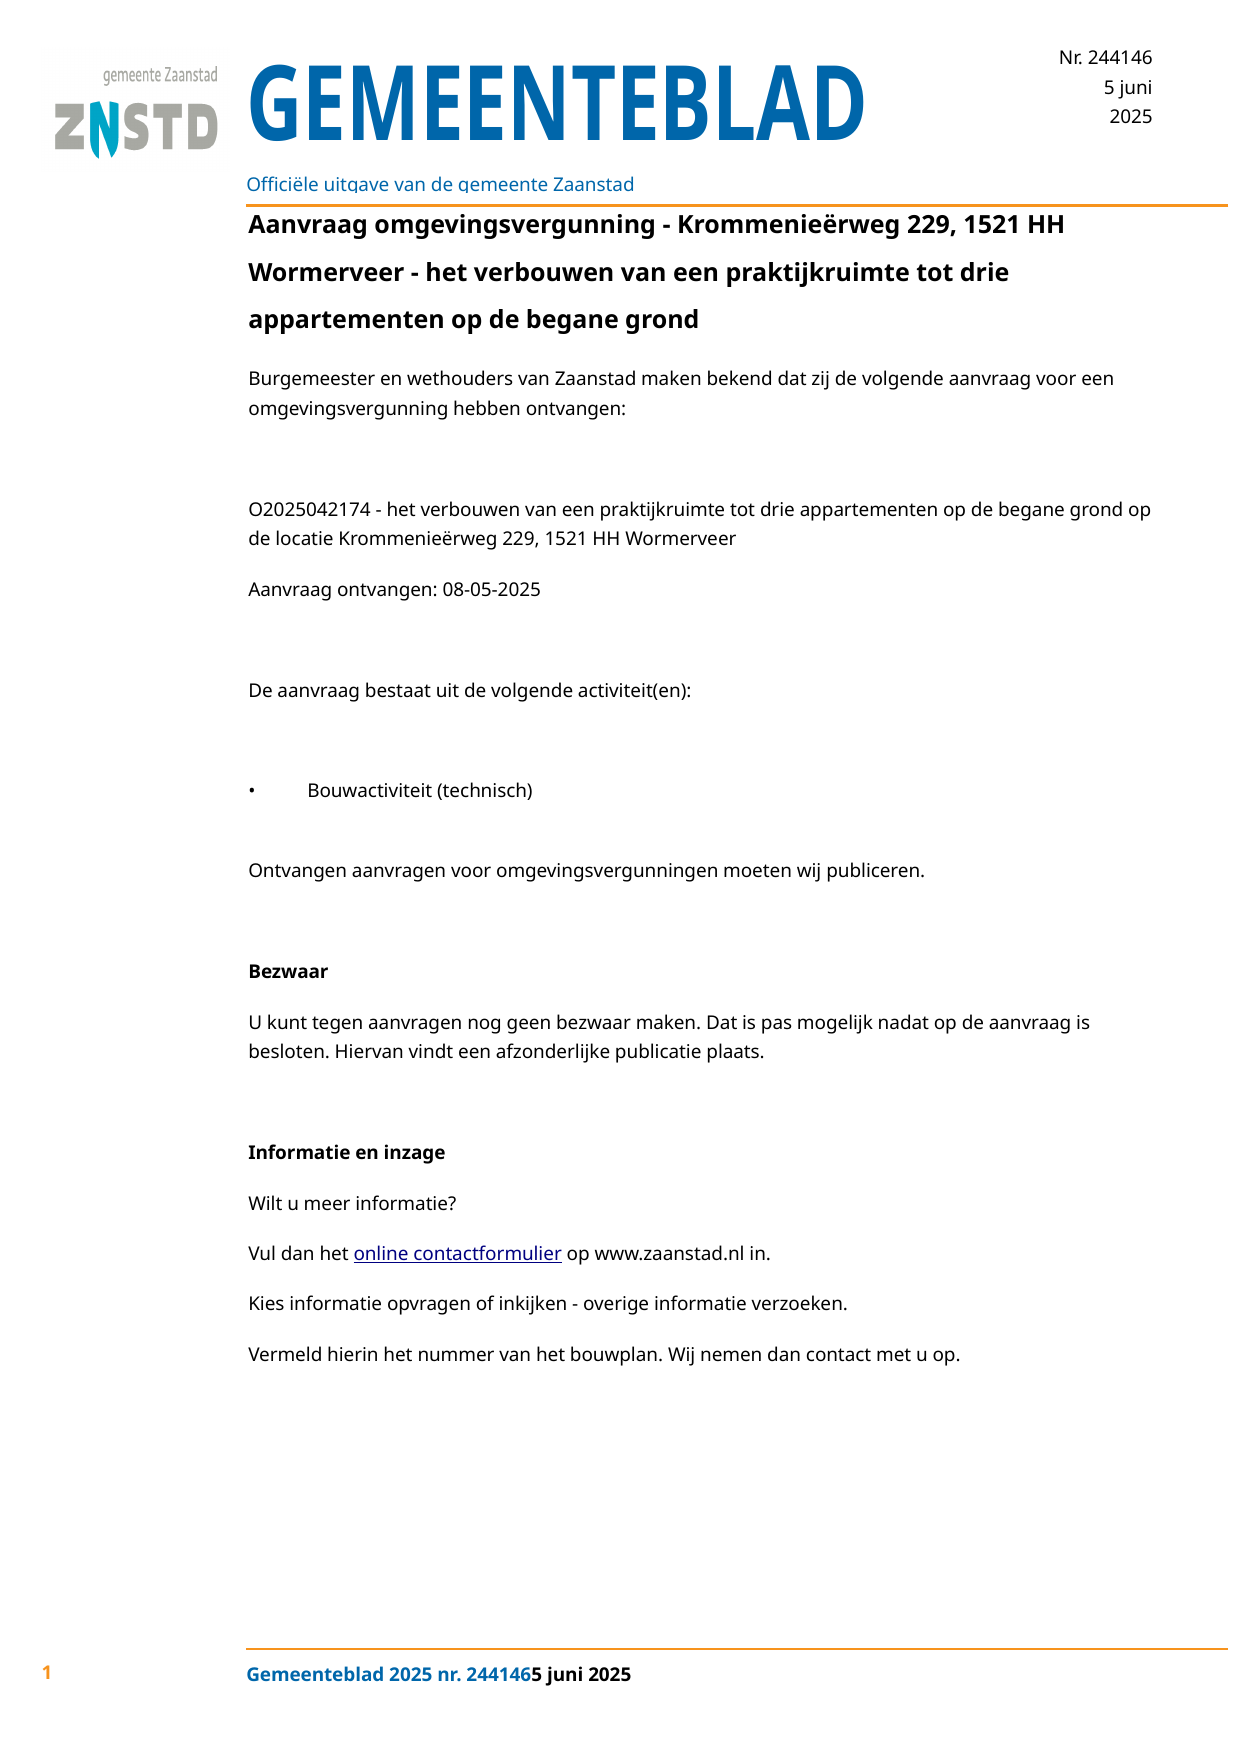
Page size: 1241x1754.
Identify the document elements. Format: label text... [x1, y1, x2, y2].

text Wilt u meer informatie? [248, 1190, 1152, 1215]
text Kies informatie opvragen of inkijken - overige informatie verzoeken. [248, 1291, 1152, 1316]
text Vermeld hierin het nummer van het bouwplan. Wij nemen dan contact met u op. [248, 1341, 1152, 1367]
text Vul dan het online contactformulier op www.zaanstad.nl in. [248, 1240, 1152, 1266]
list Bouwactiviteit (technisch) [248, 778, 1152, 803]
text Aanvraag ontvangen: 08-05-2025 [248, 576, 1152, 602]
text Aanvraag omgevingsvergunning - Krommenieërweg 229, 1521 HH Wormerveer - het verbouwen van een praktijkruimte tot drie appartementen op de begane grond [248, 207, 1152, 336]
text Informatie en inzage [248, 1139, 1152, 1165]
text Burgemeester en wethouders van Zaanstad maken bekend dat zij de volgende aanvraag voor een omgevingsvergunning hebben ontvangen: [248, 366, 1152, 421]
text De aanvraag bestaat uit de volgende activiteit(en): [248, 677, 1152, 702]
text Bezwaar [248, 958, 1152, 984]
text O2025042174 - het verbouwen van een praktijkruimte tot drie appartementen op de begane grond op de locatie Krommenieërweg 229, 1521 HH Wormerveer [248, 496, 1152, 551]
text U kunt tegen aanvragen nog geen bezwaar maken. Dat is pas mogelijk nadat op de aanvraag is besloten. Hiervan vindt een afzonderlijke publicatie plaats. [248, 1009, 1152, 1064]
picture [41, 47, 231, 172]
text Ontvangen aanvragen voor omgevingsvergunningen moeten wij publiceren. [248, 858, 1152, 883]
